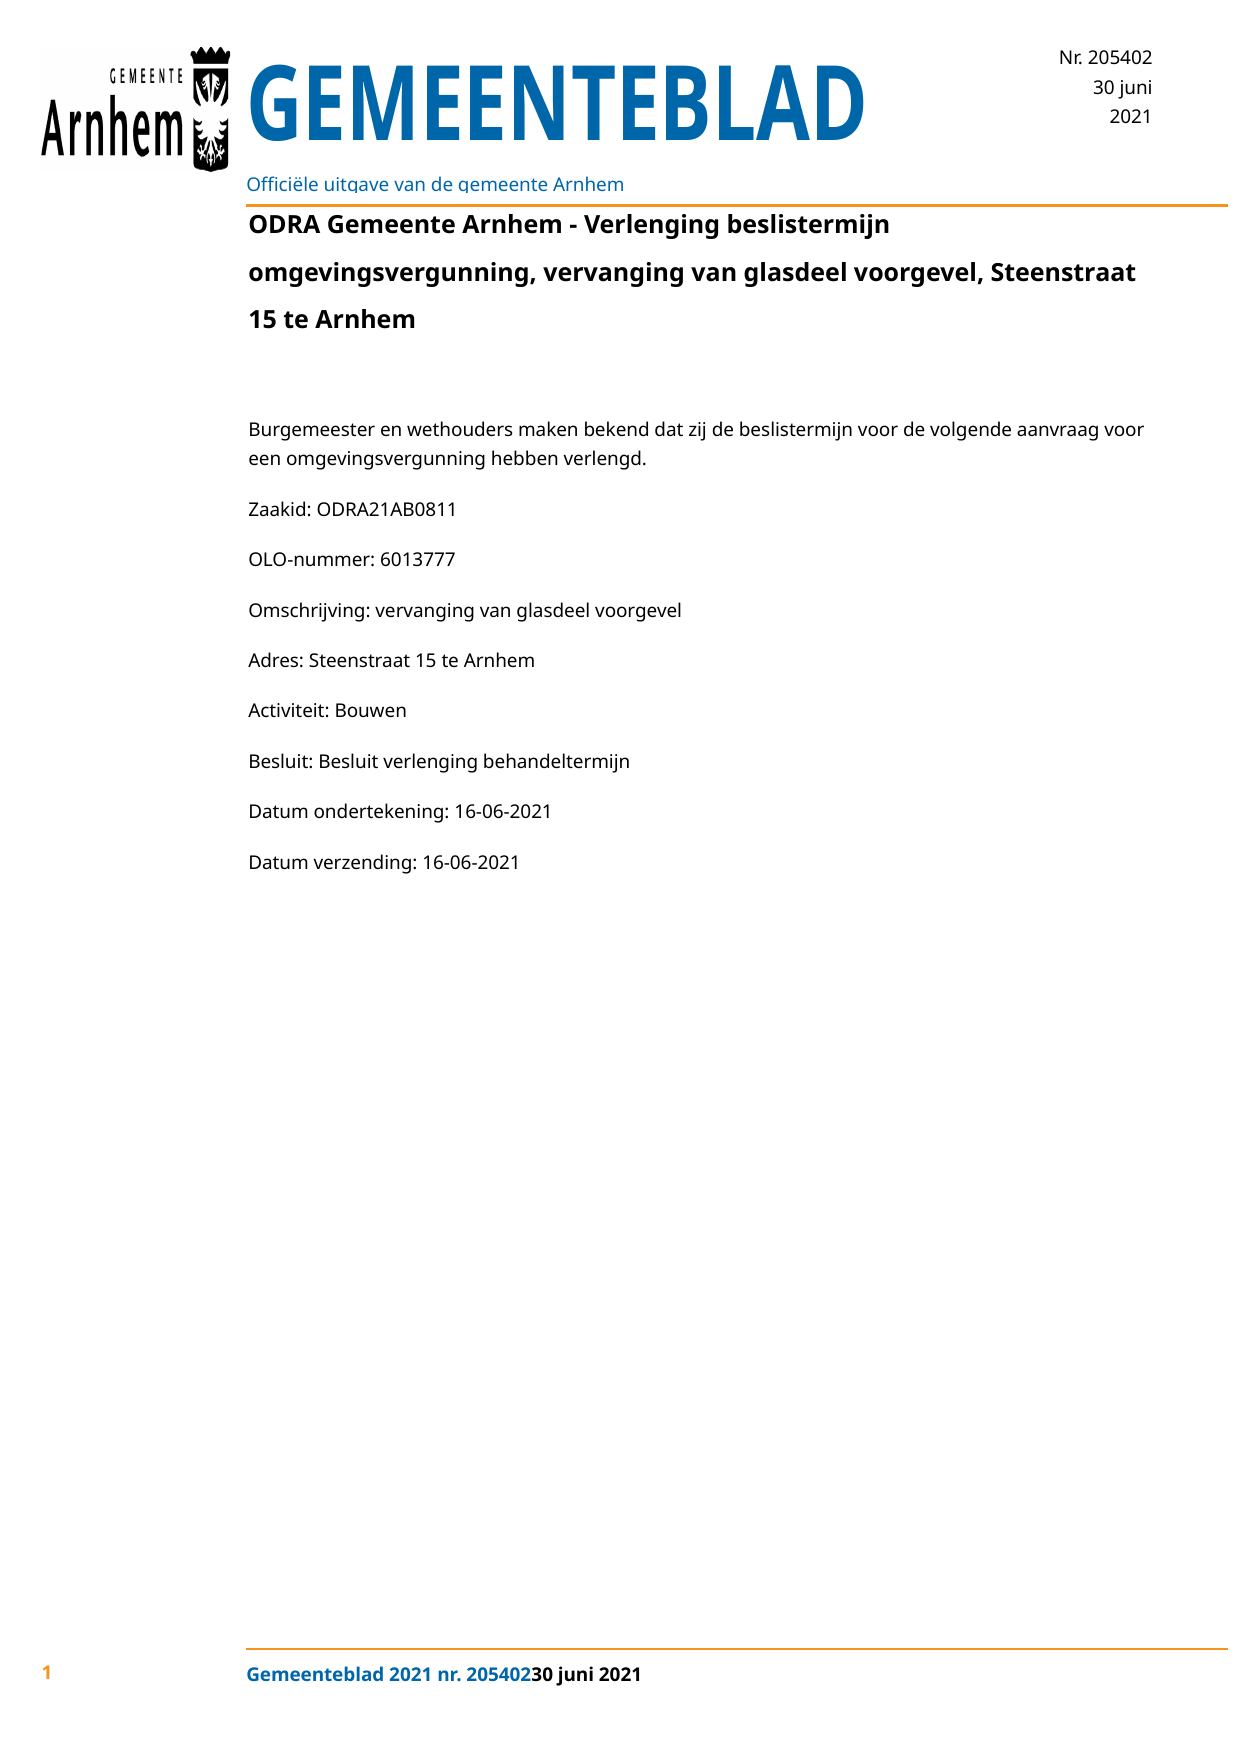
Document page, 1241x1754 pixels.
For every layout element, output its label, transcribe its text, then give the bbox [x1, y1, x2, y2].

text Activiteit: Bouwen [248, 698, 1152, 723]
text Datum verzending: 16-06-2021 [248, 849, 1152, 874]
text Datum ondertekening: 16-06-2021 [248, 798, 1152, 824]
text ODRA Gemeente Arnhem - Verlenging beslistermijn omgevingsvergunning, vervanging van glasdeel voorgevel, Steenstraat 15 te Arnhem [248, 207, 1152, 336]
picture [41, 47, 231, 172]
text OLO-nummer: 6013777 [248, 546, 1152, 572]
text Omschrijving: vervanging van glasdeel voorgevel [248, 597, 1152, 622]
text Zaakid: ODRA21AB0811 [248, 496, 1152, 522]
text Adres: Steenstraat 15 te Arnhem [248, 647, 1152, 673]
text Besluit: Besluit verlenging behandeltermijn [248, 748, 1152, 774]
text Burgemeester en wethouders maken bekend dat zij de beslistermijn voor de volgende aanvraag voor een omgevingsvergunning hebben verlengd. [248, 416, 1152, 471]
